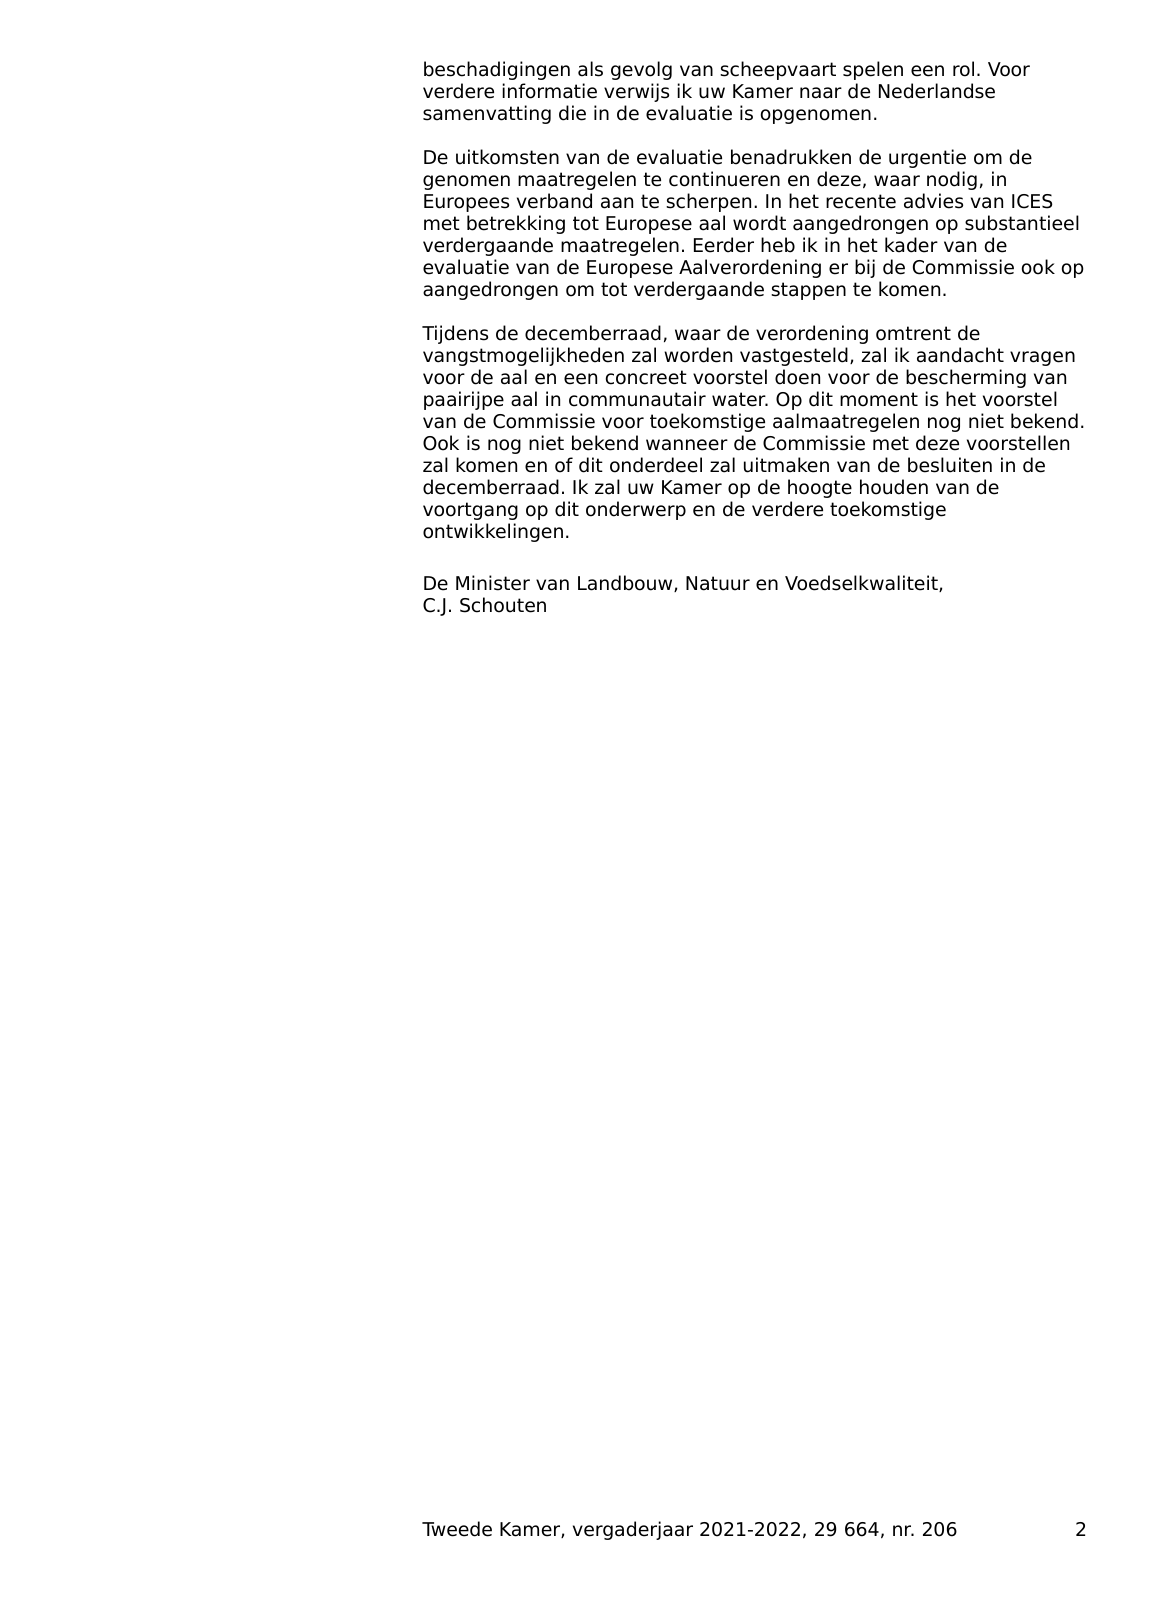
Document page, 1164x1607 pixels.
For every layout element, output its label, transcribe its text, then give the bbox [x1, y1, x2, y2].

text beschadigingen als gevolg van scheepvaart spelen een rol. Voor verdere informatie verwijs ik uw Kamer naar de Nederlandse samenvatting die in de evaluatie is opgenomen. [422, 59, 1087, 125]
text Tijdens de decemberraad, waar de verordening omtrent de vangstmogelijkheden zal worden vastgesteld, zal ik aandacht vragen voor de aal en een concreet voorstel doen voor de bescherming van paairijpe aal in communautair water. Op dit moment is het voorstel van de Commissie voor toekomstige aalmaatregelen nog niet bekend. Ook is nog niet bekend wanneer de Commissie met deze voorstellen zal komen en of dit onderdeel zal uitmaken van de besluiten in de decemberraad. Ik zal uw Kamer op de hoogte houden van de voortgang op dit onderwerp en de verdere toekomstige ontwikkelingen. [422, 323, 1087, 543]
text De Minister van Landbouw, Natuur en Voedselkwaliteit, C.J. Schouten [422, 573, 1087, 617]
text De uitkomsten van de evaluatie benadrukken de urgentie om de genomen maatregelen te continueren en deze, waar nodig, in Europees verband aan te scherpen. In het recente advies van ICES met betrekking tot Europese aal wordt aangedrongen op substantieel verdergaande maatregelen. Eerder heb ik in het kader van de evaluatie van de Europese Aalverordening er bij de Commissie ook op aangedrongen om tot verdergaande stappen te komen. [422, 147, 1087, 301]
